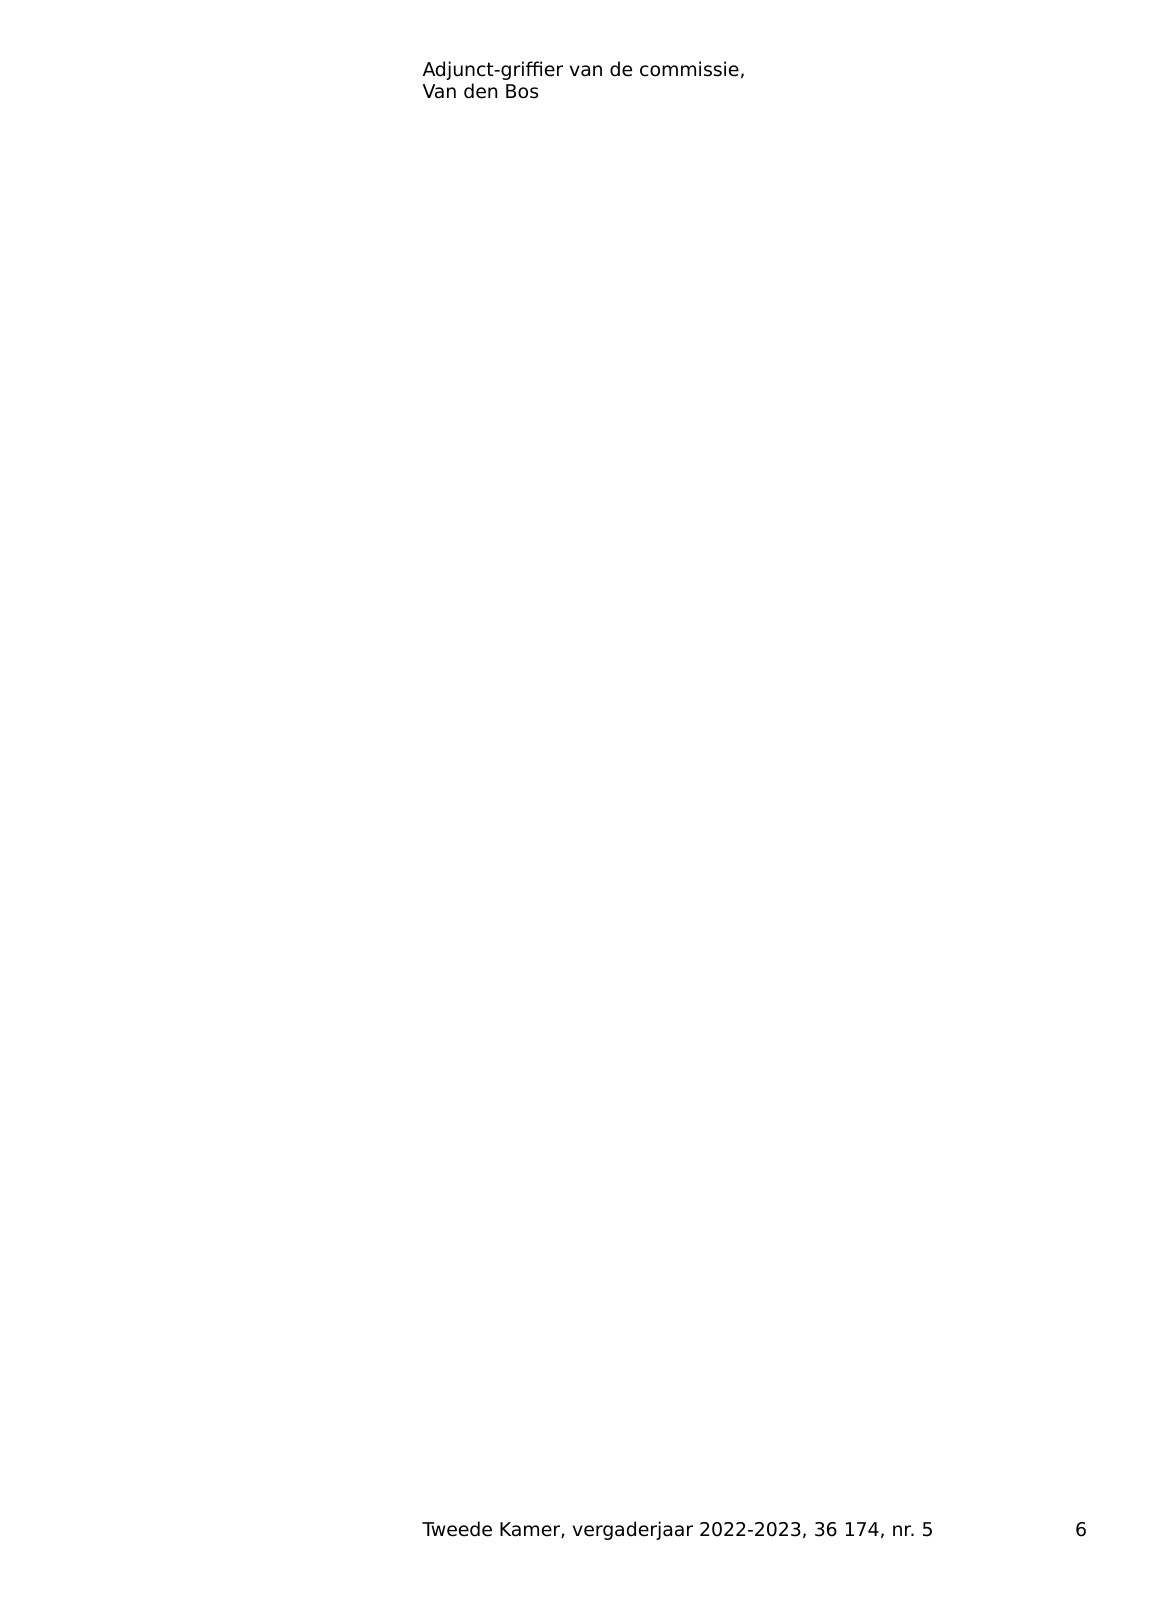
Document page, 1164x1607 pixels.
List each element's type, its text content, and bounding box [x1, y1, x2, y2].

text Adjunct-griffier van de commissie, Van den Bos [422, 59, 1087, 103]
